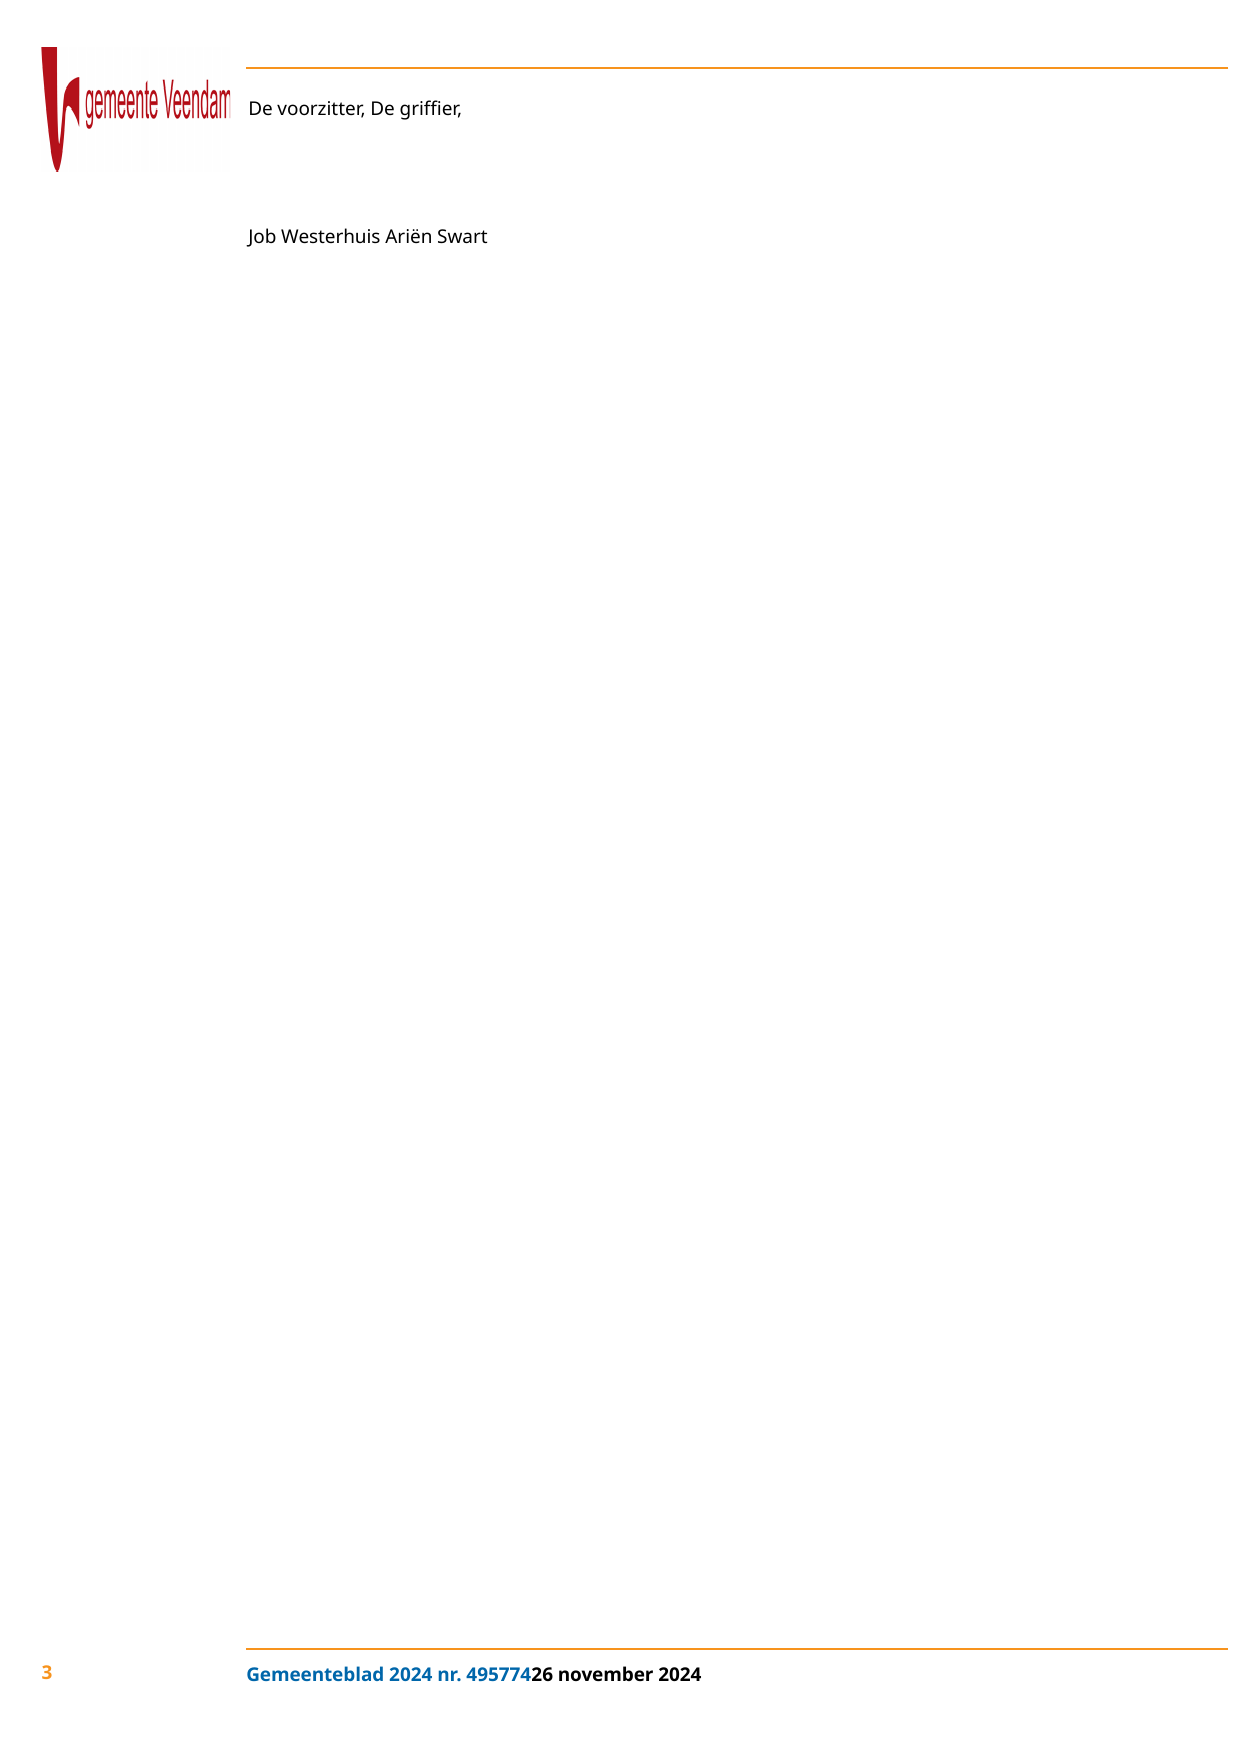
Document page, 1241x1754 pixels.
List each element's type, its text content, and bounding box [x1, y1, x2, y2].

text De voorzitter, De griffier, [248, 95, 1152, 121]
picture [41, 47, 231, 172]
text Job Westerhuis Ariën Swart [248, 223, 1152, 249]
